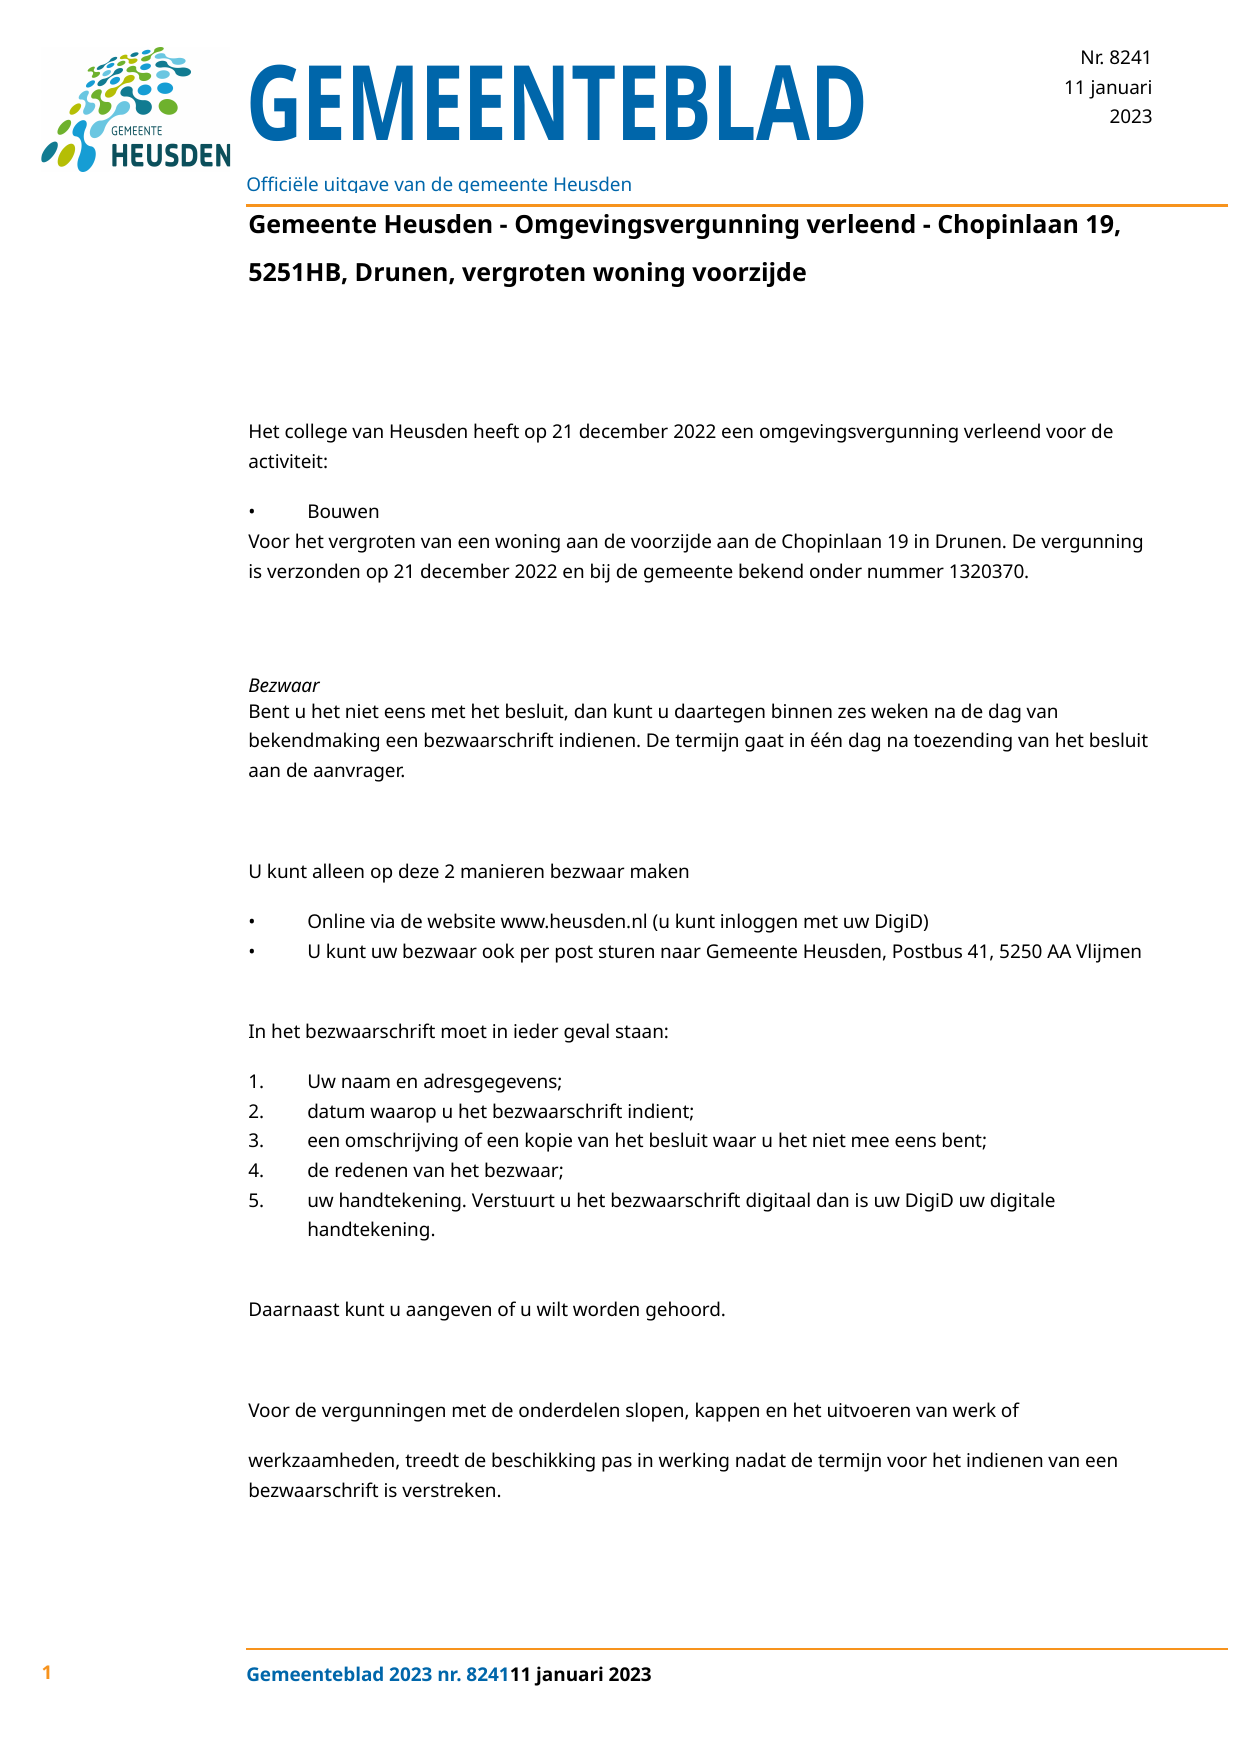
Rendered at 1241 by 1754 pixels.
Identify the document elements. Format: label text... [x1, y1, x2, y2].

text Het college van Heusden heeft op 21 december 2022 een omgevingsvergunning verleend voor de activiteit: [248, 419, 1152, 474]
text werkzaamheden, treedt de beschikking pas in werking nadat de termijn voor het indienen van een bezwaarschrift is verstreken. [248, 1448, 1152, 1503]
text Gemeente Heusden - Omgevingsvergunning verleend - Chopinlaan 19, 5251HB, Drunen, vergroten woning voorzijde [248, 207, 1152, 288]
list Bouwen [248, 499, 1152, 524]
text Voor de vergunningen met de onderdelen slopen, kappen en het uitvoeren van werk of [248, 1397, 1152, 1423]
list de redenen van het bezwaar; [248, 1157, 1152, 1183]
text Bent u het niet eens met het besluit, dan kunt u daartegen binnen zes weken na de dag van bekendmaking een bezwaarschrift indienen. De termijn gaat in één dag na toezending van het besluit aan de aanvrager. [248, 698, 1152, 783]
text Bezwaar [248, 672, 1152, 698]
list Uw naam en adresgegevens; [248, 1068, 1152, 1094]
list datum waarop u het bezwaarschrift indient; [248, 1098, 1152, 1124]
list Online via de website www.heusden.nl (u kunt inloggen met uw DigiD) [248, 908, 1152, 934]
list U kunt uw bezwaar ook per post sturen naar Gemeente Heusden, Postbus 41, 5250 AA Vlijmen [248, 938, 1152, 964]
text In het bezwaarschrift moet in ieder geval staan: [248, 1018, 1152, 1044]
text U kunt alleen op deze 2 manieren bezwaar maken [248, 858, 1152, 884]
list uw handtekening. Verstuurt u het bezwaarschrift digitaal dan is uw DigiD uw digitale handtekening. [248, 1187, 1152, 1242]
text Daarnaast kunt u aangeven of u wilt worden gehoord. [248, 1296, 1152, 1322]
picture [41, 47, 231, 172]
text Voor het vergroten van een woning aan de voorzijde aan de Chopinlaan 19 in Drunen. De vergunning is verzonden op 21 december 2022 en bij de gemeente bekend onder nummer 1320370. [248, 528, 1152, 584]
list een omschrijving of een kopie van het besluit waar u het niet mee eens bent; [248, 1128, 1152, 1153]
